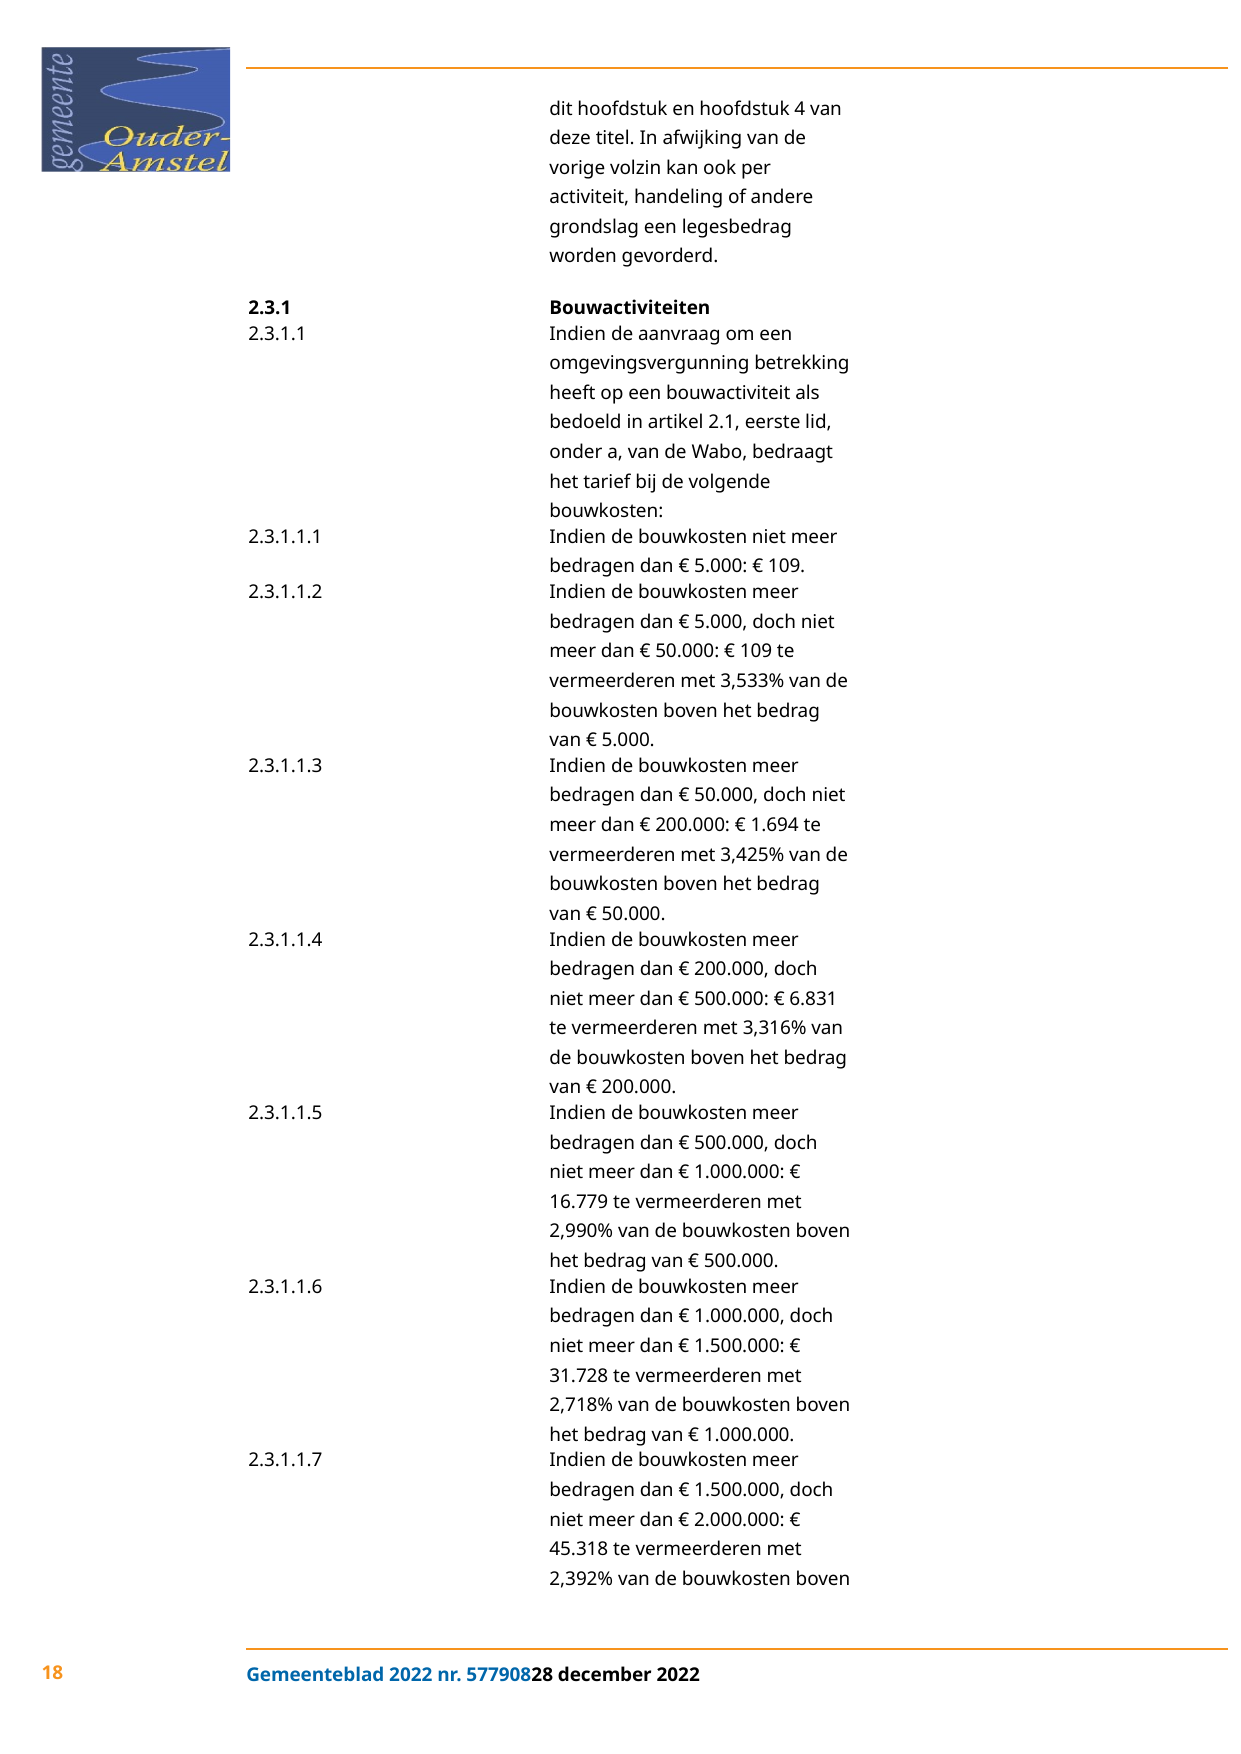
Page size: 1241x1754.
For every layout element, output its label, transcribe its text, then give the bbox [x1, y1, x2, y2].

table_cell Indien de bouwkosten meer bedragen dan € 1.000.000, doch niet meer dan € 1.500.000: € 31.728 te vermeerderen met 2,718% van de bouwkosten boven het bedrag van € 1.000.000. [549, 1273, 850, 1447]
table_cell 2.3.1.1.4 [248, 926, 549, 1099]
table_cell Indien de bouwkosten meer bedragen dan € 50.000, doch niet meer dan € 200.000: € 1.694 te vermeerderen met 3,425% van de bouwkosten boven het bedrag van € 50.000. [549, 752, 850, 926]
table_cell [850, 579, 1152, 752]
table_cell 2.3.1 [248, 294, 549, 320]
table_cell [850, 95, 1152, 268]
table_cell [850, 1099, 1152, 1273]
table_cell [850, 926, 1152, 1099]
table_cell Indien de bouwkosten meer bedragen dan € 5.000, doch niet meer dan € 50.000: € 109 te vermeerderen met 3,533% van de bouwkosten boven het bedrag van € 5.000. [549, 579, 850, 752]
table_cell 2.3.1.1.6 [248, 1273, 549, 1447]
table_cell 2.3.1.1.5 [248, 1099, 549, 1273]
table_cell Indien de aanvraag om een omgevingsvergunning betrekking heeft op een bouwactiviteit als bedoeld in artikel 2.1, eerste lid, onder a, van de Wabo, bedraagt het tarief bij de volgende bouwkosten: [549, 320, 850, 523]
table_cell Indien de bouwkosten niet meer bedragen dan € 5.000: € 109. [549, 523, 850, 578]
table_cell [850, 320, 1152, 523]
table_cell dit hoofdstuk en hoofdstuk 4 van deze titel. In afwijking van de vorige volzin kan ook per activiteit, handeling of andere grondslag een legesbedrag worden gevorderd. [549, 95, 850, 268]
table_cell [248, 95, 549, 268]
table_cell [850, 269, 1152, 294]
table_cell [850, 294, 1152, 320]
table_cell Indien de bouwkosten meer bedragen dan € 200.000, doch niet meer dan € 500.000: € 6.831 te vermeerderen met 3,316% van de bouwkosten boven het bedrag van € 200.000. [549, 926, 850, 1099]
table_cell [248, 269, 549, 294]
table_cell 2.3.1.1.3 [248, 752, 549, 926]
table_cell Bouwactiviteiten [549, 294, 850, 320]
table_cell [850, 1273, 1152, 1447]
picture [41, 47, 231, 172]
table_cell 2.3.1.1.7 [248, 1447, 549, 1591]
table_cell 2.3.1.1 [248, 320, 549, 523]
table_cell [850, 1447, 1152, 1591]
table_cell [850, 523, 1152, 578]
table_cell Indien de bouwkosten meer bedragen dan € 500.000, doch niet meer dan € 1.000.000: € 16.779 te vermeerderen met 2,990% van de bouwkosten boven het bedrag van € 500.000. [549, 1099, 850, 1273]
table_cell [549, 269, 850, 294]
table_cell Indien de bouwkosten meer bedragen dan € 1.500.000, doch niet meer dan € 2.000.000: € 45.318 te vermeerderen met 2,392% van de bouwkosten boven [549, 1447, 850, 1591]
table_cell [850, 752, 1152, 926]
table_cell 2.3.1.1.2 [248, 579, 549, 752]
table_cell 2.3.1.1.1 [248, 523, 549, 578]
